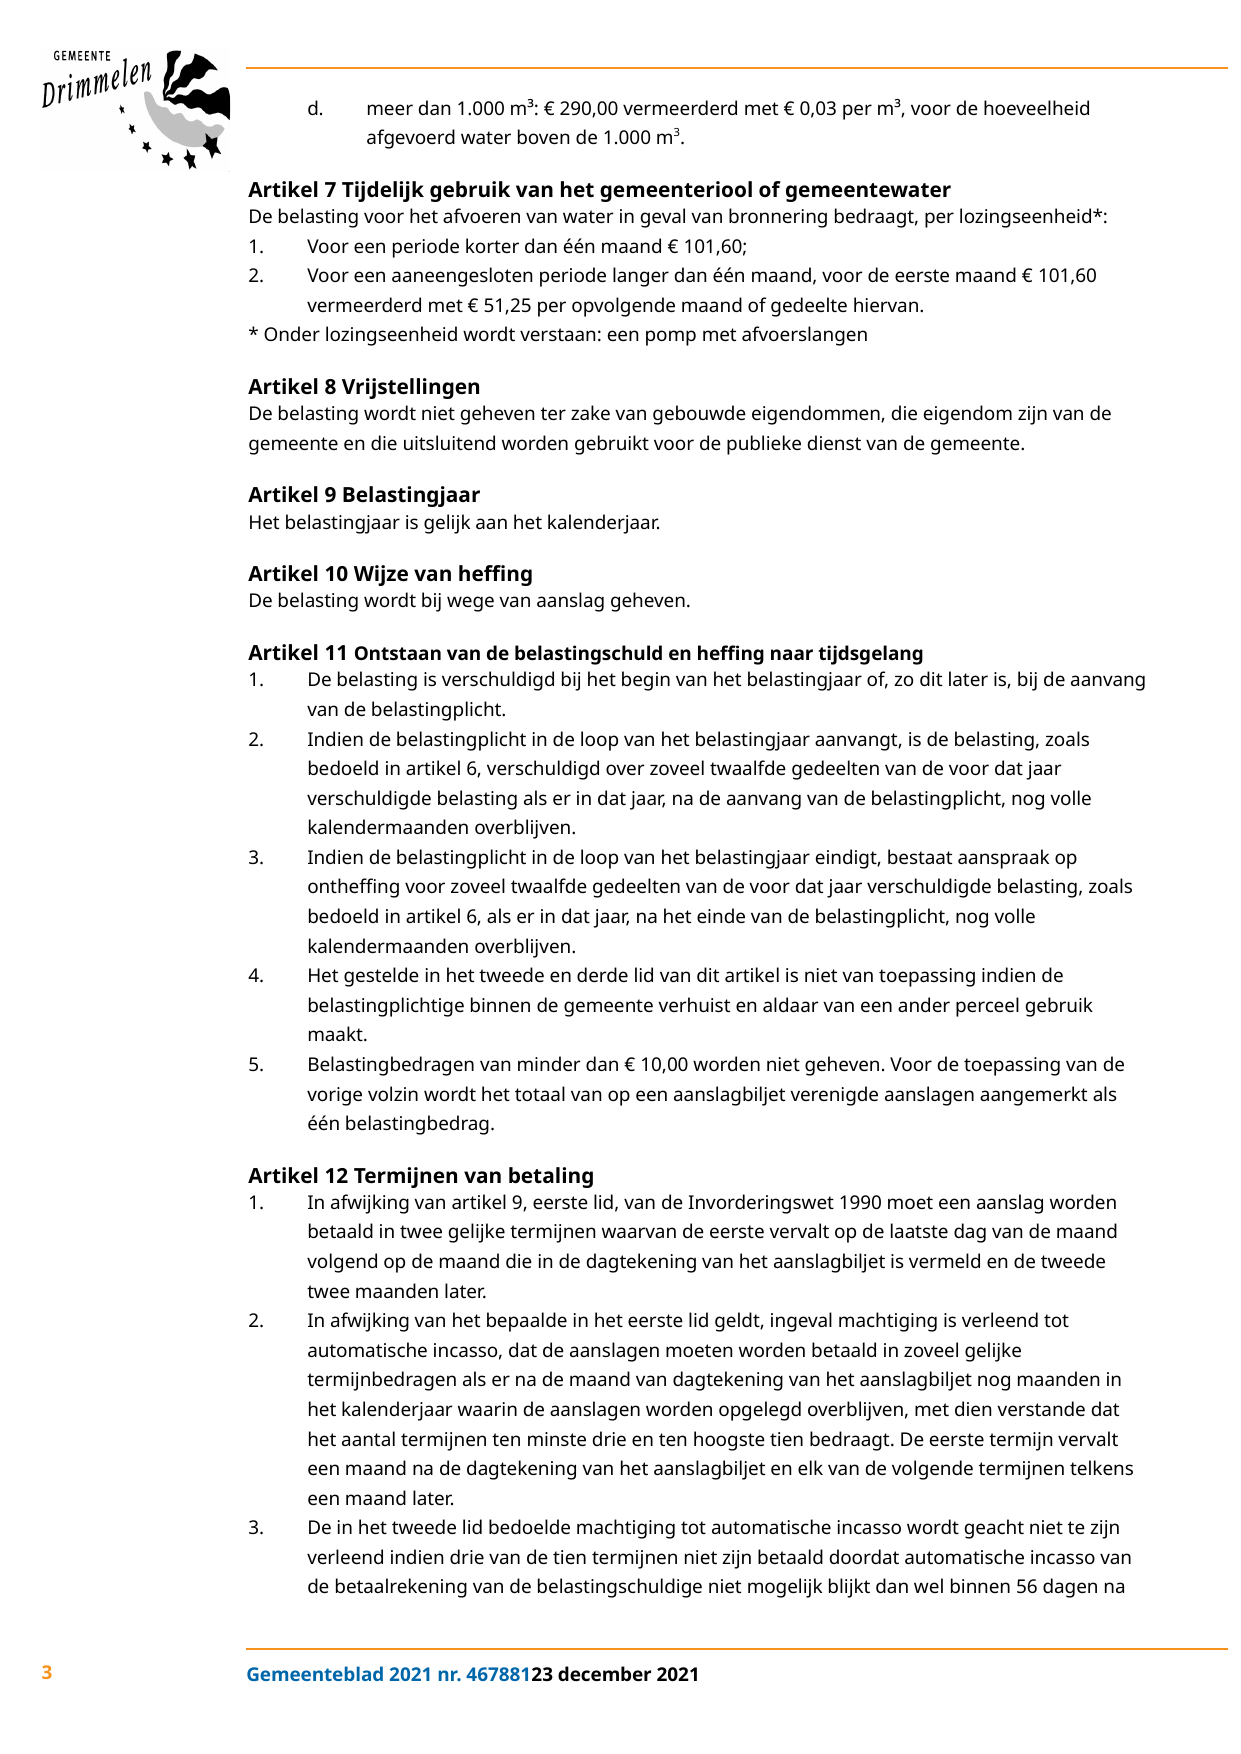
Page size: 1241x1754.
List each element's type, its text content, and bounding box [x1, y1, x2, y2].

text * Onder lozingseenheid wordt verstaan: een pomp met afvoerslangen [248, 322, 1152, 347]
list Belastingbedragen van minder dan € 10,00 worden niet geheven. Voor de toepassing van de vorige volzin wordt het totaal van op een aanslagbiljet verenigde aanslagen aangemerkt als één belastingbedrag. [248, 1051, 1152, 1136]
text De belasting wordt niet geheven ter zake van gebouwde eigendommen, die eigendom zijn van de gemeente en die uitsluitend worden gebruikt voor de publieke dienst van de gemeente. [248, 400, 1152, 456]
text Artikel 10 Wijze van heffing [248, 559, 1152, 588]
text Artikel 12 Termijnen van betaling [248, 1161, 1152, 1189]
text Artikel 7 Tijdelijk gebruik van het gemeenteriool of gemeentewater [248, 175, 1152, 203]
list In afwijking van het bepaalde in het eerste lid geldt, ingeval machtiging is verleend tot automatische incasso, dat de aanslagen moeten worden betaald in zoveel gelijke termijnbedragen als er na de maand van dagtekening van het aanslagbiljet nog maanden in het kalenderjaar waarin de aanslagen worden opgelegd overblijven, met dien verstande dat het aantal termijnen ten minste drie en ten hoogste tien bedraagt. De eerste termijn vervalt een maand na de dagtekening van het aanslagbiljet en elk van de volgende termijnen telkens een maand later. [248, 1307, 1152, 1511]
list Voor een aaneengesloten periode langer dan één maand, voor de eerste maand € 101,60 vermeerderd met € 51,25 per opvolgende maand of gedeelte hiervan. [248, 262, 1152, 318]
list Voor een periode korter dan één maand € 101,60; [248, 233, 1152, 258]
text Artikel 8 Vrijstellingen [248, 372, 1152, 400]
list In afwijking van artikel 9, eerste lid, van de Invorderingswet 1990 moet een aanslag worden betaald in twee gelijke termijnen waarvan de eerste vervalt op de laatste dag van de maand volgend op de maand die in de dagtekening van het aanslagbiljet is vermeld en de tweede twee maanden later. [248, 1189, 1152, 1304]
picture [41, 47, 231, 172]
text Artikel 11 Ontstaan van de belastingschuld en heffing naar tijdsgelang [248, 638, 1152, 667]
list Het gestelde in het tweede en derde lid van dit artikel is niet van toepassing indien de belastingplichtige binnen de gemeente verhuist en aldaar van een ander perceel gebruik maakt. [248, 962, 1152, 1047]
text De belasting wordt bij wege van aanslag geheven. [248, 588, 1152, 613]
list De belasting is verschuldigd bij het begin van het belastingjaar of, zo dit later is, bij de aanvang van de belastingplicht. [248, 667, 1152, 722]
list meer dan 1.000 m³: € 290,00 vermeerderd met € 0,03 per m³, voor de hoeveelheid afgevoerd water boven de 1.000 m3. [307, 95, 1152, 150]
text Artikel 9 Belastingjaar [248, 480, 1152, 509]
list De in het tweede lid bedoelde machtiging tot automatische incasso wordt geacht niet te zijn verleend indien drie van de tien termijnen niet zijn betaald doordat automatische incasso van de betaalrekening van de belastingschuldige niet mogelijk blijkt dan wel binnen 56 dagen na [248, 1514, 1152, 1599]
text Het belastingjaar is gelijk aan het kalenderjaar. [248, 509, 1152, 534]
text De belasting voor het afvoeren van water in geval van bronnering bedraagt, per lozingseenheid*: [248, 203, 1152, 229]
list Indien de belastingplicht in de loop van het belastingjaar eindigt, bestaat aanspraak op ontheffing voor zoveel twaalfde gedeelten van de voor dat jaar verschuldigde belasting, zoals bedoeld in artikel 6, als er in dat jaar, na het einde van de belastingplicht, nog volle kalendermaanden overblijven. [248, 844, 1152, 958]
list Indien de belastingplicht in de loop van het belastingjaar aanvangt, is de belasting, zoals bedoeld in artikel 6, verschuldigd over zoveel twaalfde gedeelten van de voor dat jaar verschuldigde belasting als er in dat jaar, na de aanvang van de belastingplicht, nog volle kalendermaanden overblijven. [248, 726, 1152, 840]
